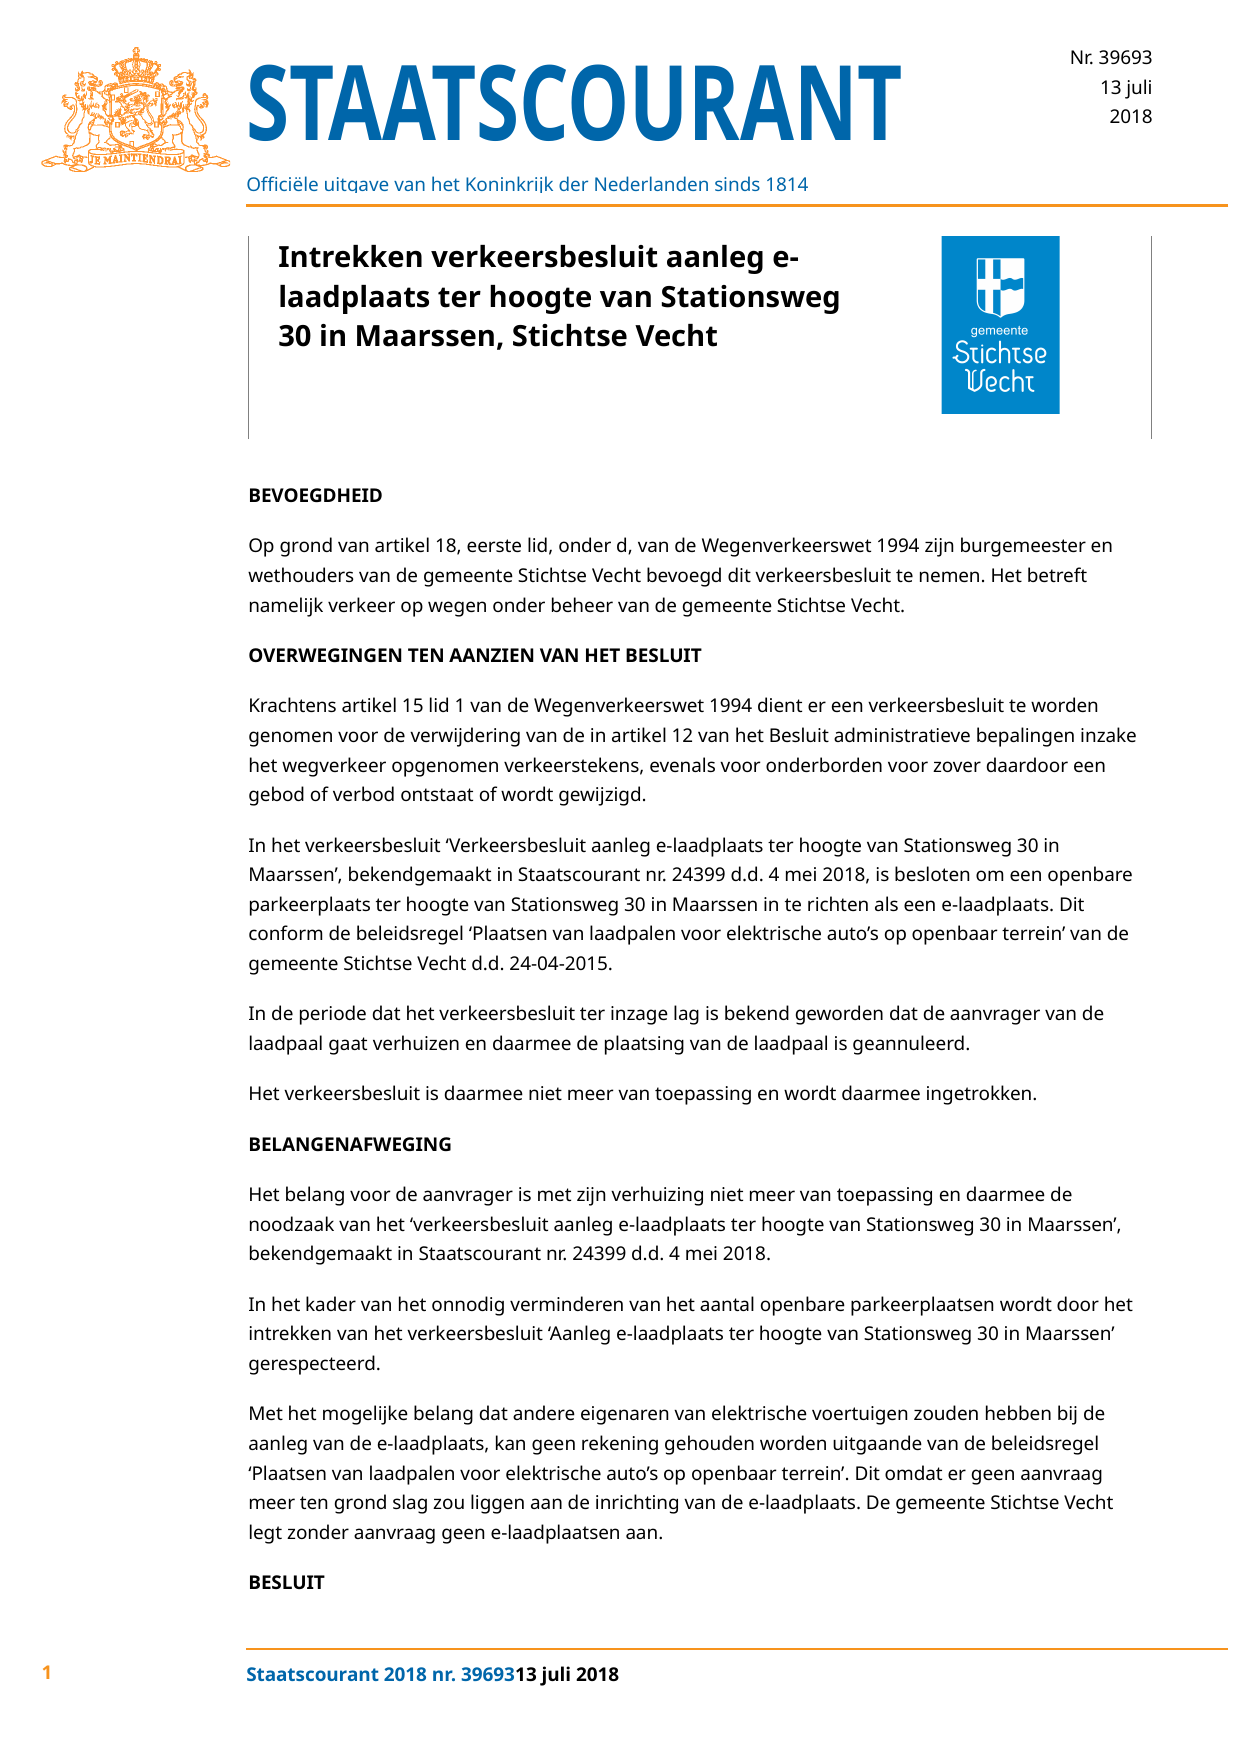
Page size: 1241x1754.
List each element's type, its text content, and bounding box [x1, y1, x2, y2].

text In het kader van het onnodig verminderen van het aantal openbare parkeerplaatsen wordt door het intrekken van het verkeersbesluit ‘Aanleg e-laadplaats ter hoogte van Stationsweg 30 in Maarssen’ gerespecteerd. [248, 1291, 1152, 1376]
text Het belang voor de aanvrager is met zijn verhuizing niet meer van toepassing en daarmee de noodzaak van het ‘verkeersbesluit aanleg e-laadplaats ter hoogte van Stationsweg 30 in Maarssen’, bekendgemaakt in Staatscourant nr. 24399 d.d. 4 mei 2018. [248, 1181, 1152, 1266]
text OVERWEGINGEN TEN AANZIEN VAN HET BESLUIT [248, 642, 1152, 668]
text Met het mogelijke belang dat andere eigenaren van elektrische voertuigen zouden hebben bij de aanleg van de e-laadplaats, kan geen rekening gehouden worden uitgaande van de beleidsregel ‘Plaatsen van laadpalen voor elektrische auto’s op openbaar terrein’. Dit omdat er geen aanvraag meer ten grond slag zou liggen aan de inrichting van de e-laadplaats. De gemeente Stichtse Vecht legt zonder aanvraag geen e-laadplaatsen aan. [248, 1401, 1152, 1545]
picture [41, 47, 231, 172]
picture [971, 348, 977, 359]
picture [1027, 377, 1032, 389]
text In het verkeersbesluit ‘Verkeersbesluit aanleg e-laadplaats ter hoogte van Stationsweg 30 in Maarssen’, bekendgemaakt in Staatscourant nr. 24399 d.d. 4 mei 2018, is besloten om een openbare parkeerplaats ter hoogte van Stationsweg 30 in Maarssen in te richten als een e-laadplaats. Dit conform de beleidsregel ‘Plaatsen van laadpalen voor elektrische auto’s op openbaar terrein’ van de gemeente Stichtse Vecht d.d. 24-04-2015. [248, 832, 1152, 976]
text BELANGENAFWEGING [248, 1131, 1152, 1157]
table_header [850, 414, 1151, 439]
picture [1000, 289, 1024, 317]
picture [977, 259, 1000, 313]
text Het verkeersbesluit is daarmee niet meer van toepassing en wordt daarmee ingetrokken. [248, 1081, 1152, 1106]
table_header [850, 236, 941, 413]
text In de periode dat het verkeersbesluit ter inzage lag is bekend geworden dat de aanvrager van de laadpaal gaat verhuizen en daarmee de plaatsing van de laadpaal is geannuleerd. [248, 1001, 1152, 1056]
text BEVOEGDHEID [248, 482, 1152, 508]
picture [1013, 370, 1020, 391]
picture [1001, 259, 1024, 279]
text Op grond van artikel 18, eerste lid, onder d, van de Wegenverkeerswet 1994 zijn burgemeester en wethouders van de gemeente Stichtse Vecht bevoegd dit verkeersbesluit te nemen. Het betreft namelijk verkeer op wegen onder beheer van de gemeente Stichtse Vecht. [248, 533, 1152, 618]
table_header [1060, 236, 1151, 413]
text Krachtens artikel 15 lid 1 van de Wegenverkeerswet 1994 dient er een verkeersbesluit te worden genomen voor de verwijdering van de in artikel 12 van het Besluit administratieve bepalingen inzake het wegverkeer opgenomen verkeerstekens, evenals voor onderborden voor zover daardoor een gebod of verbod ontstaat of wordt gewijzigd. [248, 693, 1152, 807]
picture [1013, 348, 1019, 359]
text BESLUIT [248, 1569, 1152, 1595]
table_header Intrekken verkeersbesluit aanleg e-laadplaats ter hoogte van Stationsweg 30 in Maarssen, Stichtse Vecht [249, 236, 850, 439]
